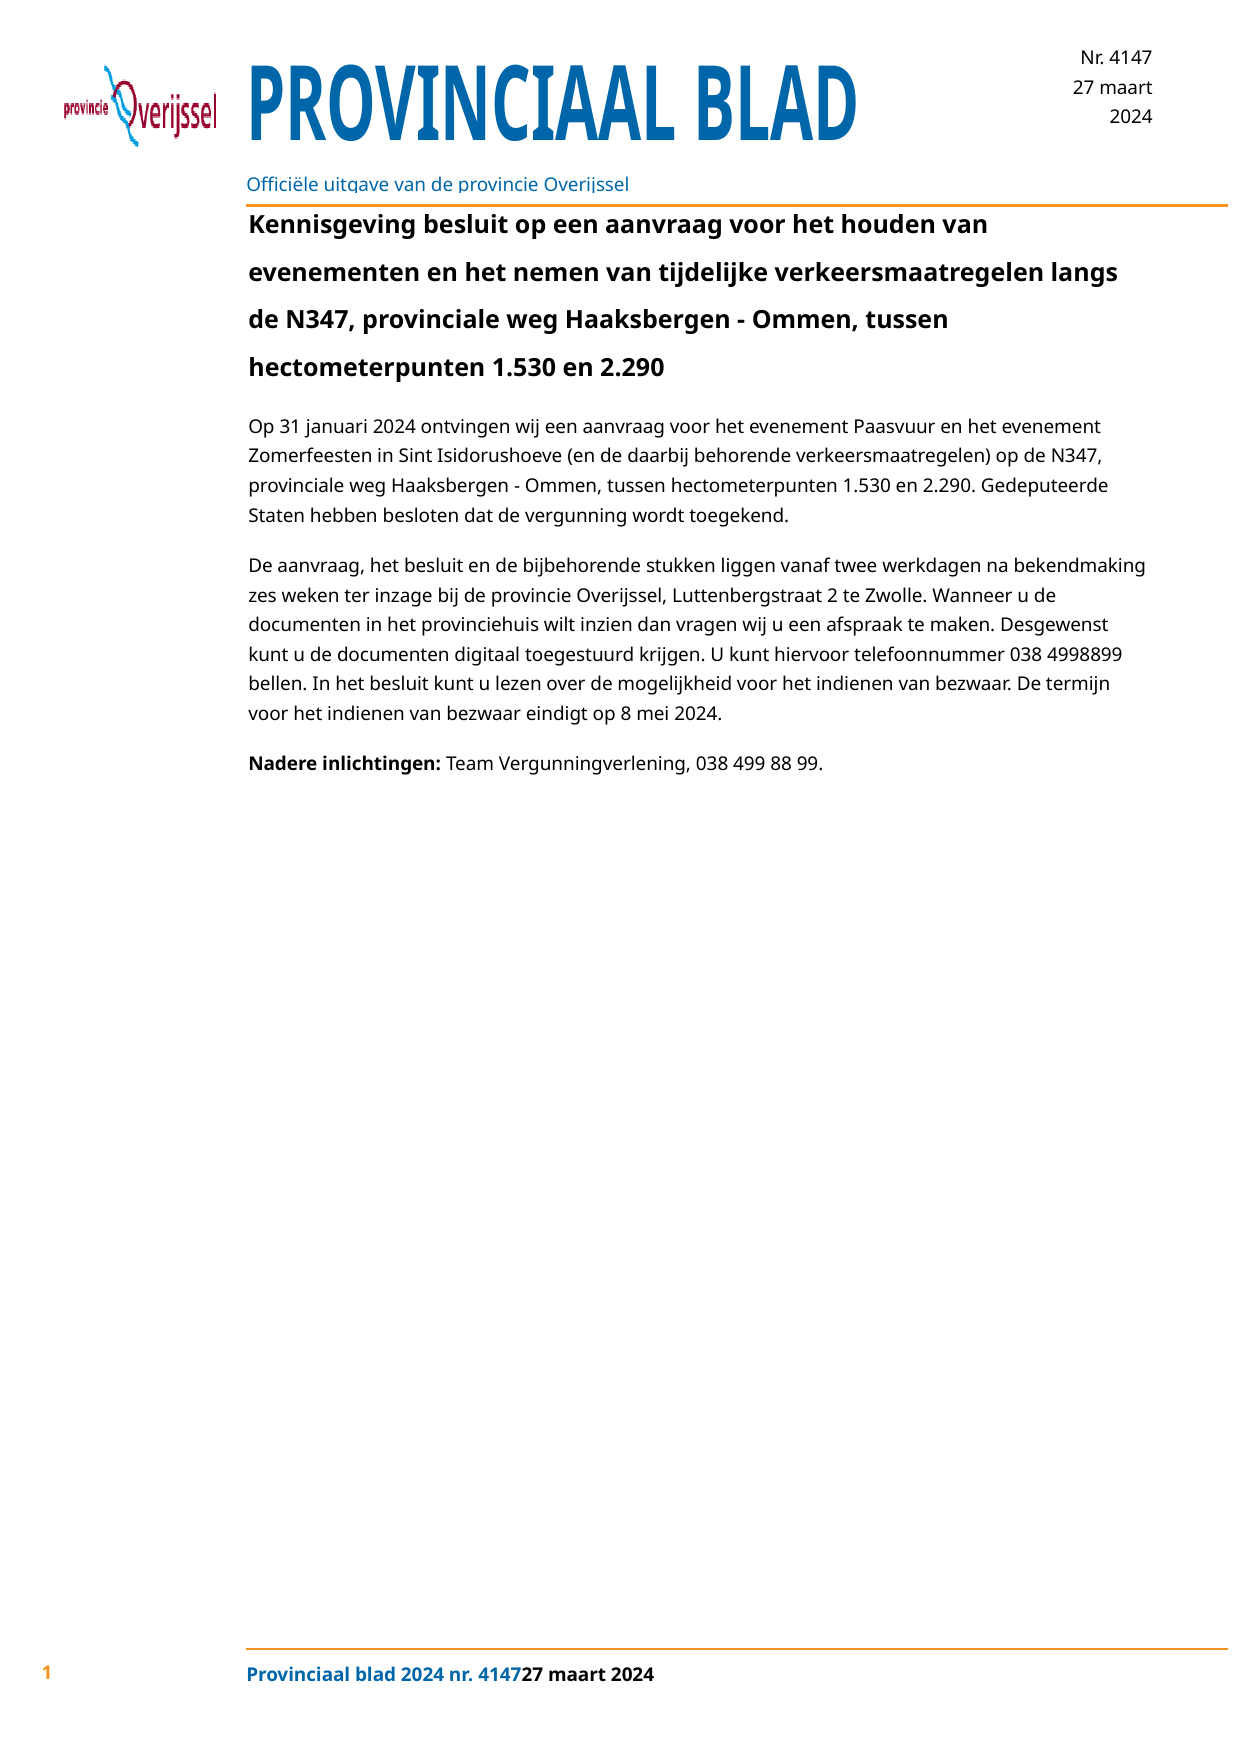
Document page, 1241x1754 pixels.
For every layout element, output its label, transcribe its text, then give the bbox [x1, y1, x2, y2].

text Nadere inlichtingen: Team Vergunningverlening, 038 499 88 99. [248, 751, 1152, 776]
picture [41, 47, 231, 172]
text Op 31 januari 2024 ontvingen wij een aanvraag voor het evenement Paasvuur en het evenement Zomerfeesten in Sint Isidorushoeve (en de daarbij behorende verkeersmaatregelen) op de N347, provinciale weg Haaksbergen - Ommen, tussen hectometerpunten 1.530 en 2.290. Gedeputeerde Staten hebben besloten dat de vergunning wordt toegekend. [248, 413, 1152, 528]
text De aanvraag, het besluit en de bijbehorende stukken liggen vanaf twee werkdagen na bekendmaking zes weken ter inzage bij de provincie Overijssel, Luttenbergstraat 2 te Zwolle. Wanneer u de documenten in het provinciehuis wilt inzien dan vragen wij u een afspraak te maken. Desgewenst kunt u de documenten digitaal toegestuurd krijgen. U kunt hiervoor telefoonnummer 038 4998899 bellen. In het besluit kunt u lezen over de mogelijkheid voor het indienen van bezwaar. De termijn voor het indienen van bezwaar eindigt op 8 mei 2024. [248, 552, 1152, 726]
text Kennisgeving besluit op een aanvraag voor het houden van evenementen en het nemen van tijdelijke verkeersmaatregelen langs de N347, provinciale weg Haaksbergen - Ommen, tussen hectometerpunten 1.530 en 2.290 [248, 207, 1152, 384]
